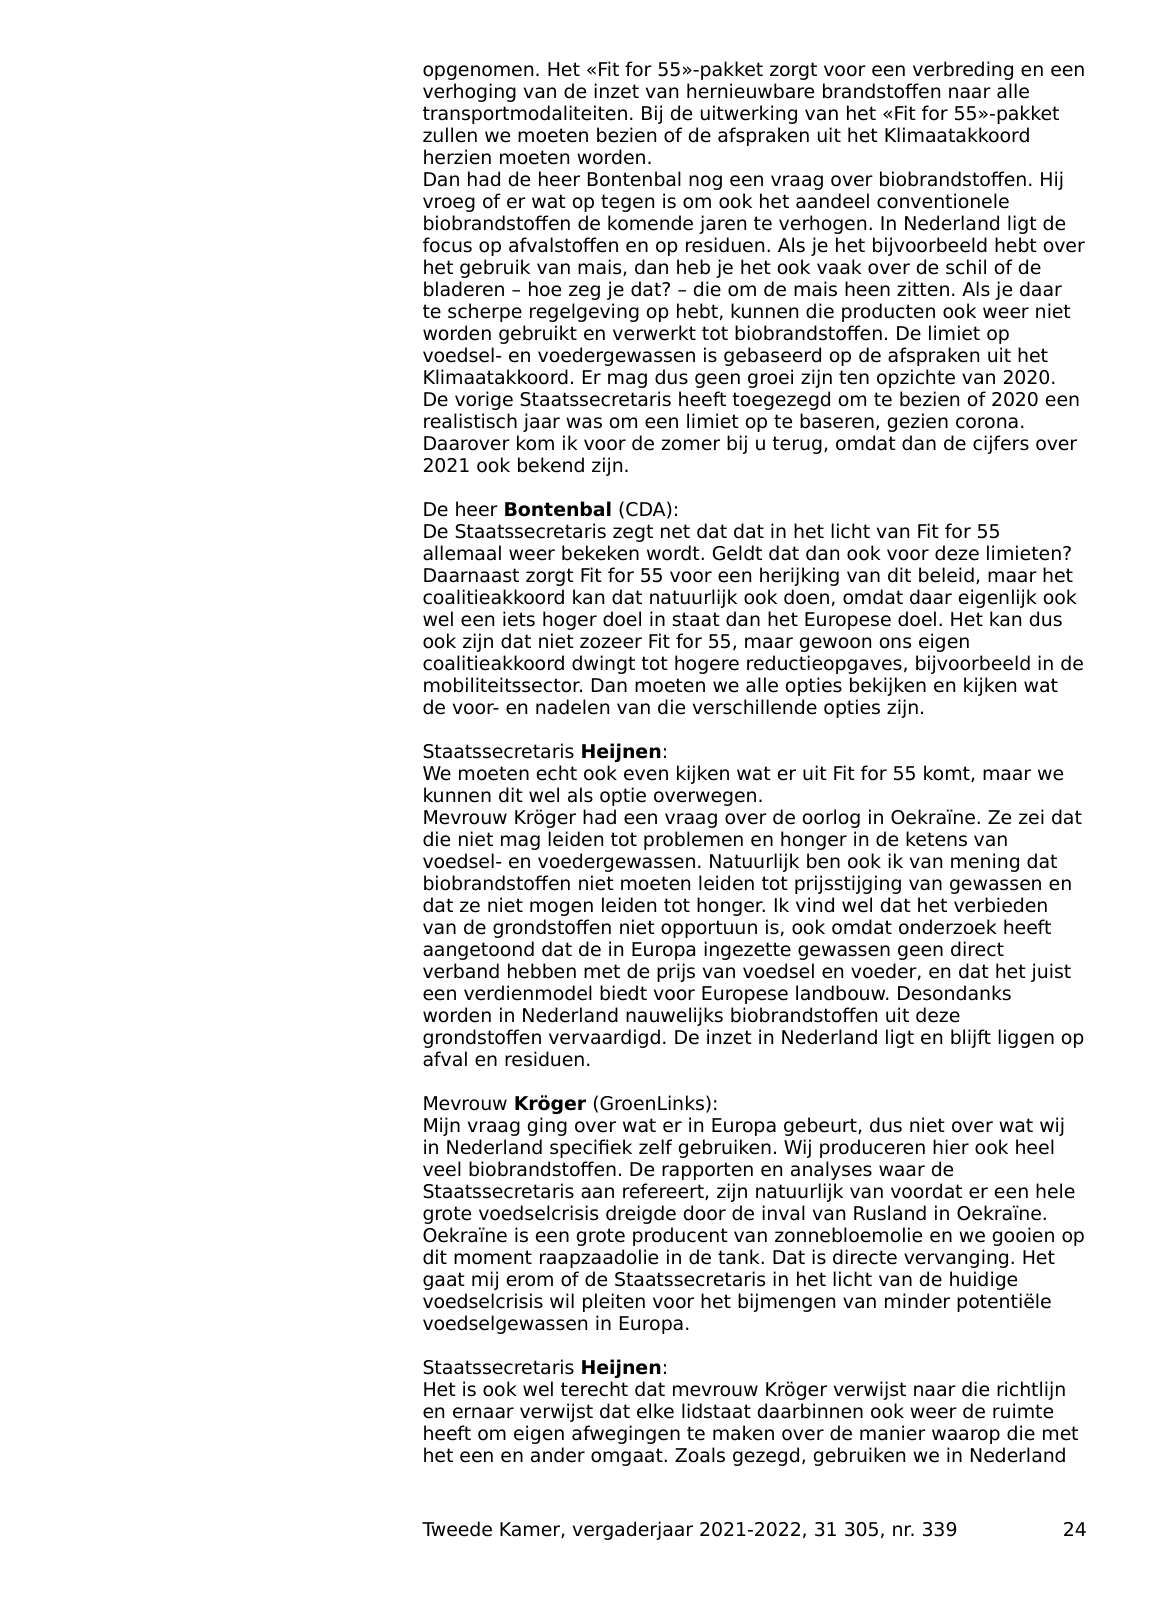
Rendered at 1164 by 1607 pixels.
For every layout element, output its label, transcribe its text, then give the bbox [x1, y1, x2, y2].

text Het is ook wel terecht dat mevrouw Kröger verwijst naar die richtlijn en ernaar verwijst dat elke lidstaat daarbinnen ook weer de ruimte heeft om eigen afwegingen te maken over de manier waarop die met het een en ander omgaat. Zoals gezegd, gebruiken we in Nederland [422, 1379, 1087, 1467]
text Mevrouw Kröger had een vraag over de oorlog in Oekraïne. Ze zei dat die niet mag leiden tot problemen en honger in de ketens van voedsel- en voedergewassen. Natuurlijk ben ook ik van mening dat biobrandstoffen niet moeten leiden tot prijsstijging van gewassen en dat ze niet mogen leiden tot honger. Ik vind wel dat het verbieden van de grondstoffen niet opportuun is, ook omdat onderzoek heeft aangetoond dat de in Europa ingezette gewassen geen direct verband hebben met de prijs van voedsel en voeder, en dat het juist een verdienmodel biedt voor Europese landbouw. Desondanks worden in Nederland nauwelijks biobrandstoffen uit deze grondstoffen vervaardigd. De inzet in Nederland ligt en blijft liggen op afval en residuen. [422, 807, 1087, 1071]
text De heer Bontenbal (CDA): [422, 499, 1087, 521]
text Dan had de heer Bontenbal nog een vraag over biobrandstoffen. Hij vroeg of er wat op tegen is om ook het aandeel conventionele biobrandstoffen de komende jaren te verhogen. In Nederland ligt de focus op afvalstoffen en op residuen. Als je het bijvoorbeeld hebt over het gebruik van mais, dan heb je het ook vaak over de schil of de bladeren – hoe zeg je dat? – die om de mais heen zitten. Als je daar te scherpe regelgeving op hebt, kunnen die producten ook weer niet worden gebruikt en verwerkt tot biobrandstoffen. De limiet op voedsel- en voedergewassen is gebaseerd op de afspraken uit het Klimaatakkoord. Er mag dus geen groei zijn ten opzichte van 2020. De vorige Staatssecretaris heeft toegezegd om te bezien of 2020 een realistisch jaar was om een limiet op te baseren, gezien corona. Daarover kom ik voor de zomer bij u terug, omdat dan de cijfers over 2021 ook bekend zijn. [422, 169, 1087, 477]
text De Staatssecretaris zegt net dat dat in het licht van Fit for 55 allemaal weer bekeken wordt. Geldt dat dan ook voor deze limieten? Daarnaast zorgt Fit for 55 voor een herijking van dit beleid, maar het coalitieakkoord kan dat natuurlijk ook doen, omdat daar eigenlijk ook wel een iets hoger doel in staat dan het Europese doel. Het kan dus ook zijn dat niet zozeer Fit for 55, maar gewoon ons eigen coalitieakkoord dwingt tot hogere reductieopgaves, bijvoorbeeld in de mobiliteitssector. Dan moeten we alle opties bekijken en kijken wat de voor- en nadelen van die verschillende opties zijn. [422, 521, 1087, 719]
text Staatssecretaris Heijnen: [422, 741, 1087, 763]
text Mevrouw Kröger (GroenLinks): [422, 1093, 1087, 1115]
text Staatssecretaris Heijnen: [422, 1357, 1087, 1379]
text opgenomen. Het «Fit for 55»-pakket zorgt voor een verbreding en een verhoging van de inzet van hernieuwbare brandstoffen naar alle transportmodaliteiten. Bij de uitwerking van het «Fit for 55»-pakket zullen we moeten bezien of de afspraken uit het Klimaatakkoord herzien moeten worden. [422, 59, 1087, 169]
text Mijn vraag ging over wat er in Europa gebeurt, dus niet over wat wij in Nederland specifiek zelf gebruiken. Wij produceren hier ook heel veel biobrandstoffen. De rapporten en analyses waar de Staatssecretaris aan refereert, zijn natuurlijk van voordat er een hele grote voedselcrisis dreigde door de inval van Rusland in Oekraïne. Oekraïne is een grote producent van zonnebloemolie en we gooien op dit moment raapzaadolie in de tank. Dat is directe vervanging. Het gaat mij erom of de Staatssecretaris in het licht van de huidige voedselcrisis wil pleiten voor het bijmengen van minder potentiële voedselgewassen in Europa. [422, 1115, 1087, 1334]
text We moeten echt ook even kijken wat er uit Fit for 55 komt, maar we kunnen dit wel als optie overwegen. [422, 763, 1087, 807]
